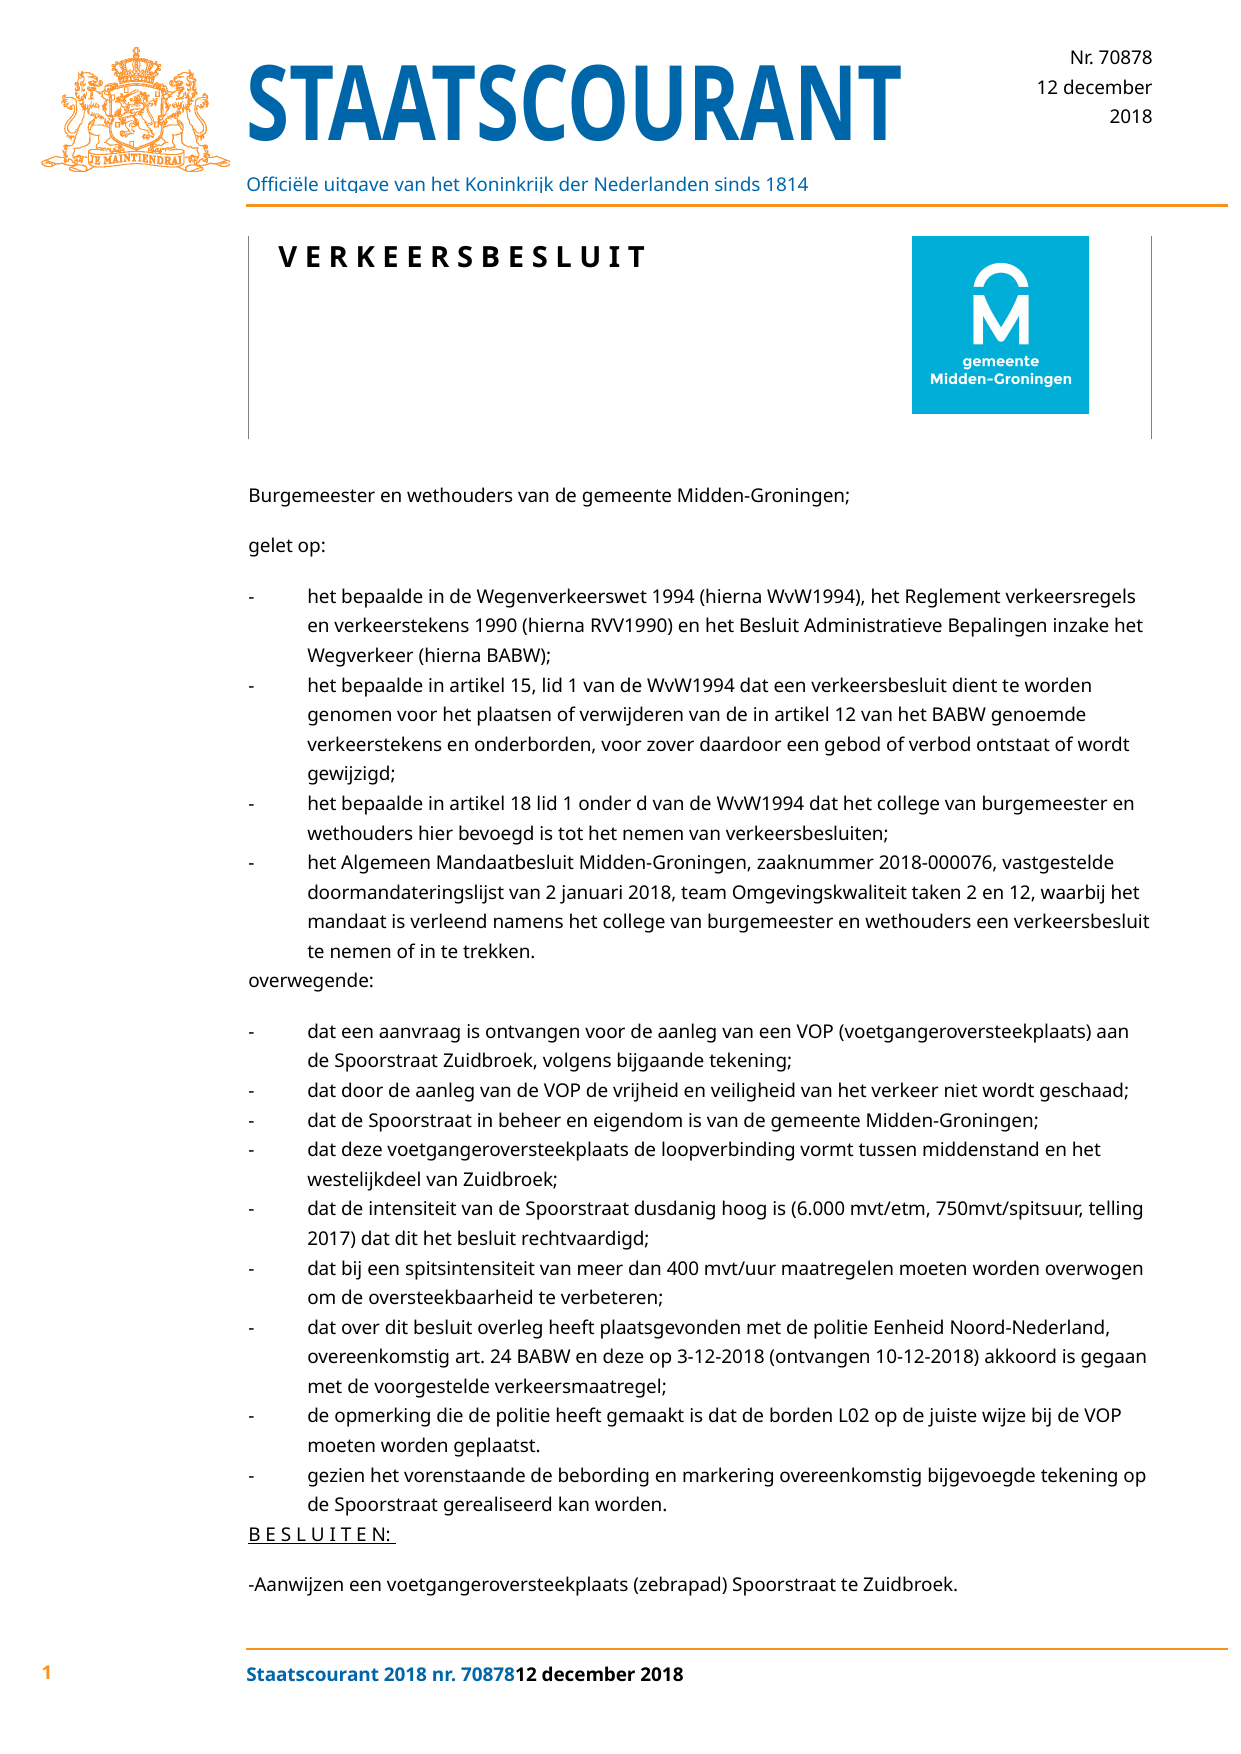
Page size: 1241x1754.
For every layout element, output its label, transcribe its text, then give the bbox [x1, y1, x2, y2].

list de opmerking die de politie heeft gemaakt is dat de borden L02 op de juiste wijze bij de VOP moeten worden geplaatst. [248, 1403, 1152, 1458]
picture [932, 374, 942, 383]
text overwegende: [248, 968, 1152, 993]
picture [41, 47, 231, 172]
picture [974, 296, 1028, 344]
text Burgemeester en wethouders van de gemeente Midden-Groningen; [248, 482, 1152, 508]
table_header [1090, 236, 1151, 413]
list dat bij een spitsintensiteit van meer dan 400 mvt/uur maatregelen moeten worden overwogen om de oversteekbaarheid te verbeteren; [248, 1255, 1152, 1310]
picture [1046, 377, 1052, 385]
table_header V E R K E E R S B E S L U I T [249, 236, 850, 439]
picture [983, 359, 989, 366]
list dat de intensiteit van de Spoorstraat dusdanig hoog is (6.000 mvt/etm, 750mvt/spitsuur, telling 2017) dat dit het besluit rechtvaardigd; [248, 1196, 1152, 1251]
picture [975, 264, 1027, 286]
list dat de Spoorstraat in beheer en eigendom is van de gemeente Midden-Groningen; [248, 1107, 1152, 1133]
text -Aanwijzen een voetgangeroversteekplaats (zebrapad) Spoorstraat te Zuidbroek. [248, 1571, 1152, 1597]
text B E S L U I T E N: [248, 1521, 1152, 1547]
list dat door de aanleg van de VOP de vrijheid en veiligheid van het verkeer niet wordt geschaad; [248, 1077, 1152, 1103]
table_header [850, 414, 1151, 439]
list dat een aanvraag is ontvangen voor de aanleg van een VOP (voetgangeroversteekplaats) aan de Spoorstraat Zuidbroek, volgens bijgaande tekening; [248, 1018, 1152, 1073]
list het bepaalde in artikel 18 lid 1 onder d van de WvW1994 dat het college van burgemeester en wethouders hier bevoegd is tot het nemen van verkeersbesluiten; [248, 790, 1152, 846]
table_header [850, 236, 912, 413]
picture [964, 359, 971, 368]
list dat over dit besluit overleg heeft plaatsgevonden met de politie Eenheid Noord-Nederland, overeenkomstig art. 24 BABW en deze op 3-12-2018 (ontvangen 10-12-2018) akkoord is gegaan met de voorgestelde verkeersmaatregel; [248, 1314, 1152, 1399]
list het bepaalde in de Wegenverkeerswet 1994 (hierna WvW1994), het Reglement verkeersregels en verkeerstekens 1990 (hierna RVV1990) en het Besluit Administratieve Bepalingen inzake het Wegverkeer (hierna BABW); [248, 583, 1152, 668]
list gezien het vorenstaande de bebording en markering overeenkomstig bijgevoegde tekening op de Spoorstraat gerealiseerd kan worden. [248, 1462, 1152, 1517]
text gelet op: [248, 533, 1152, 558]
list het bepaalde in artikel 15, lid 1 van de WvW1994 dat een verkeersbesluit dient te worden genomen voor het plaatsen of verwijderen van de in artikel 12 van het BABW genoemde verkeerstekens en onderborden, voor zover daardoor een gebod of verbod ontstaat of wordt gewijzigd; [248, 672, 1152, 786]
list het Algemeen Mandaatbesluit Midden-Groningen, zaaknummer 2018-000076, vastgestelde doormandateringslijst van 2 januari 2018, team Omgevingskwaliteit taken 2 en 12, waarbij het mandaat is verleend namens het college van burgemeester en wethouders een verkeersbesluit te nemen of in te trekken. [248, 849, 1152, 964]
list dat deze voetgangeroversteekplaats de loopverbinding vormt tussen middenstand en het westelijkdeel van Zuidbroek; [248, 1136, 1152, 1192]
